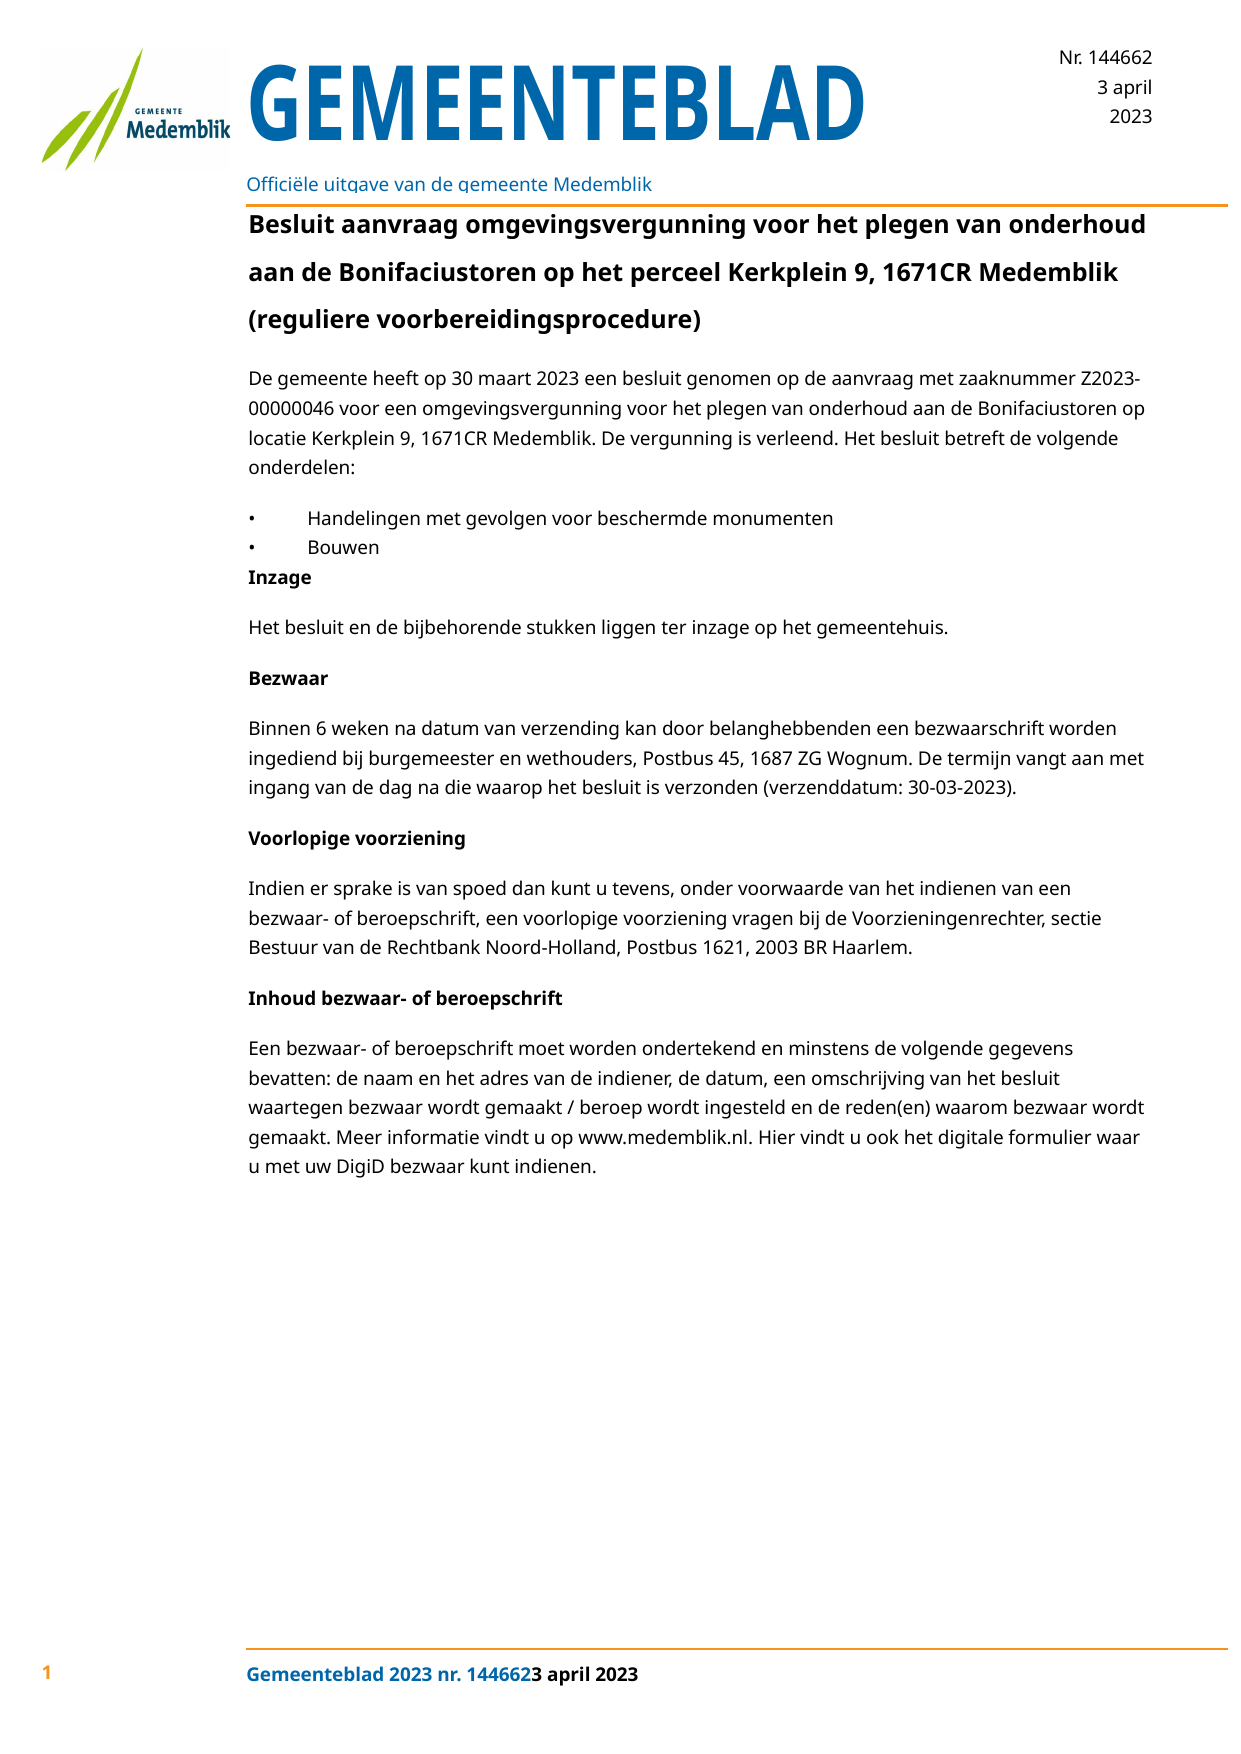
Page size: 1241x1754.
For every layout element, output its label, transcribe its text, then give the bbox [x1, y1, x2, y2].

text De gemeente heeft op 30 maart 2023 een besluit genomen op de aanvraag met zaaknummer Z2023-00000046 voor een omgevingsvergunning voor het plegen van onderhoud aan de Bonifaciustoren op locatie Kerkplein 9, 1671CR Medemblik. De vergunning is verleend. Het besluit betreft de volgende onderdelen: [248, 366, 1152, 480]
text Voorlopige voorziening [248, 825, 1152, 850]
text Inhoud bezwaar- of beroepschrift [248, 985, 1152, 1010]
text Indien er sprake is van spoed dan kunt u tevens, onder voorwaarde van het indienen van een bezwaar- of beroepschrift, een voorlopige voorziening vragen bij de Voorzieningenrechter, sectie Bestuur van de Rechtbank Noord-Holland, Postbus 1621, 2003 BR Haarlem. [248, 875, 1152, 960]
list Bouwen [248, 534, 1152, 560]
list Handelingen met gevolgen voor beschermde monumenten [248, 505, 1152, 530]
text Het besluit en de bijbehorende stukken liggen ter inzage op het gemeentehuis. [248, 614, 1152, 640]
text Binnen 6 weken na datum van verzending kan door belanghebbenden een bezwaarschrift worden ingediend bij burgemeester en wethouders, Postbus 45, 1687 ZG Wognum. De termijn vangt aan met ingang van de dag na die waarop het besluit is verzonden (verzenddatum: 30-03-2023). [248, 715, 1152, 800]
text Inzage [248, 564, 1152, 589]
text Besluit aanvraag omgevingsvergunning voor het plegen van onderhoud aan de Bonifaciustoren op het perceel Kerkplein 9, 1671CR Medemblik (reguliere voorbereidingsprocedure) [248, 207, 1152, 336]
text Een bezwaar- of beroepschrift moet worden ondertekend en minstens de volgende gegevens bevatten: de naam en het adres van de indiener, de datum, een omschrijving van het besluit waartegen bezwaar wordt gemaakt / beroep wordt ingesteld en de reden(en) waarom bezwaar wordt gemaakt. Meer informatie vindt u op www.medemblik.nl. Hier vindt u ook het digitale formulier waar u met uw DigiD bezwaar kunt indienen. [248, 1035, 1152, 1179]
text Bezwaar [248, 665, 1152, 690]
picture [41, 47, 231, 172]
